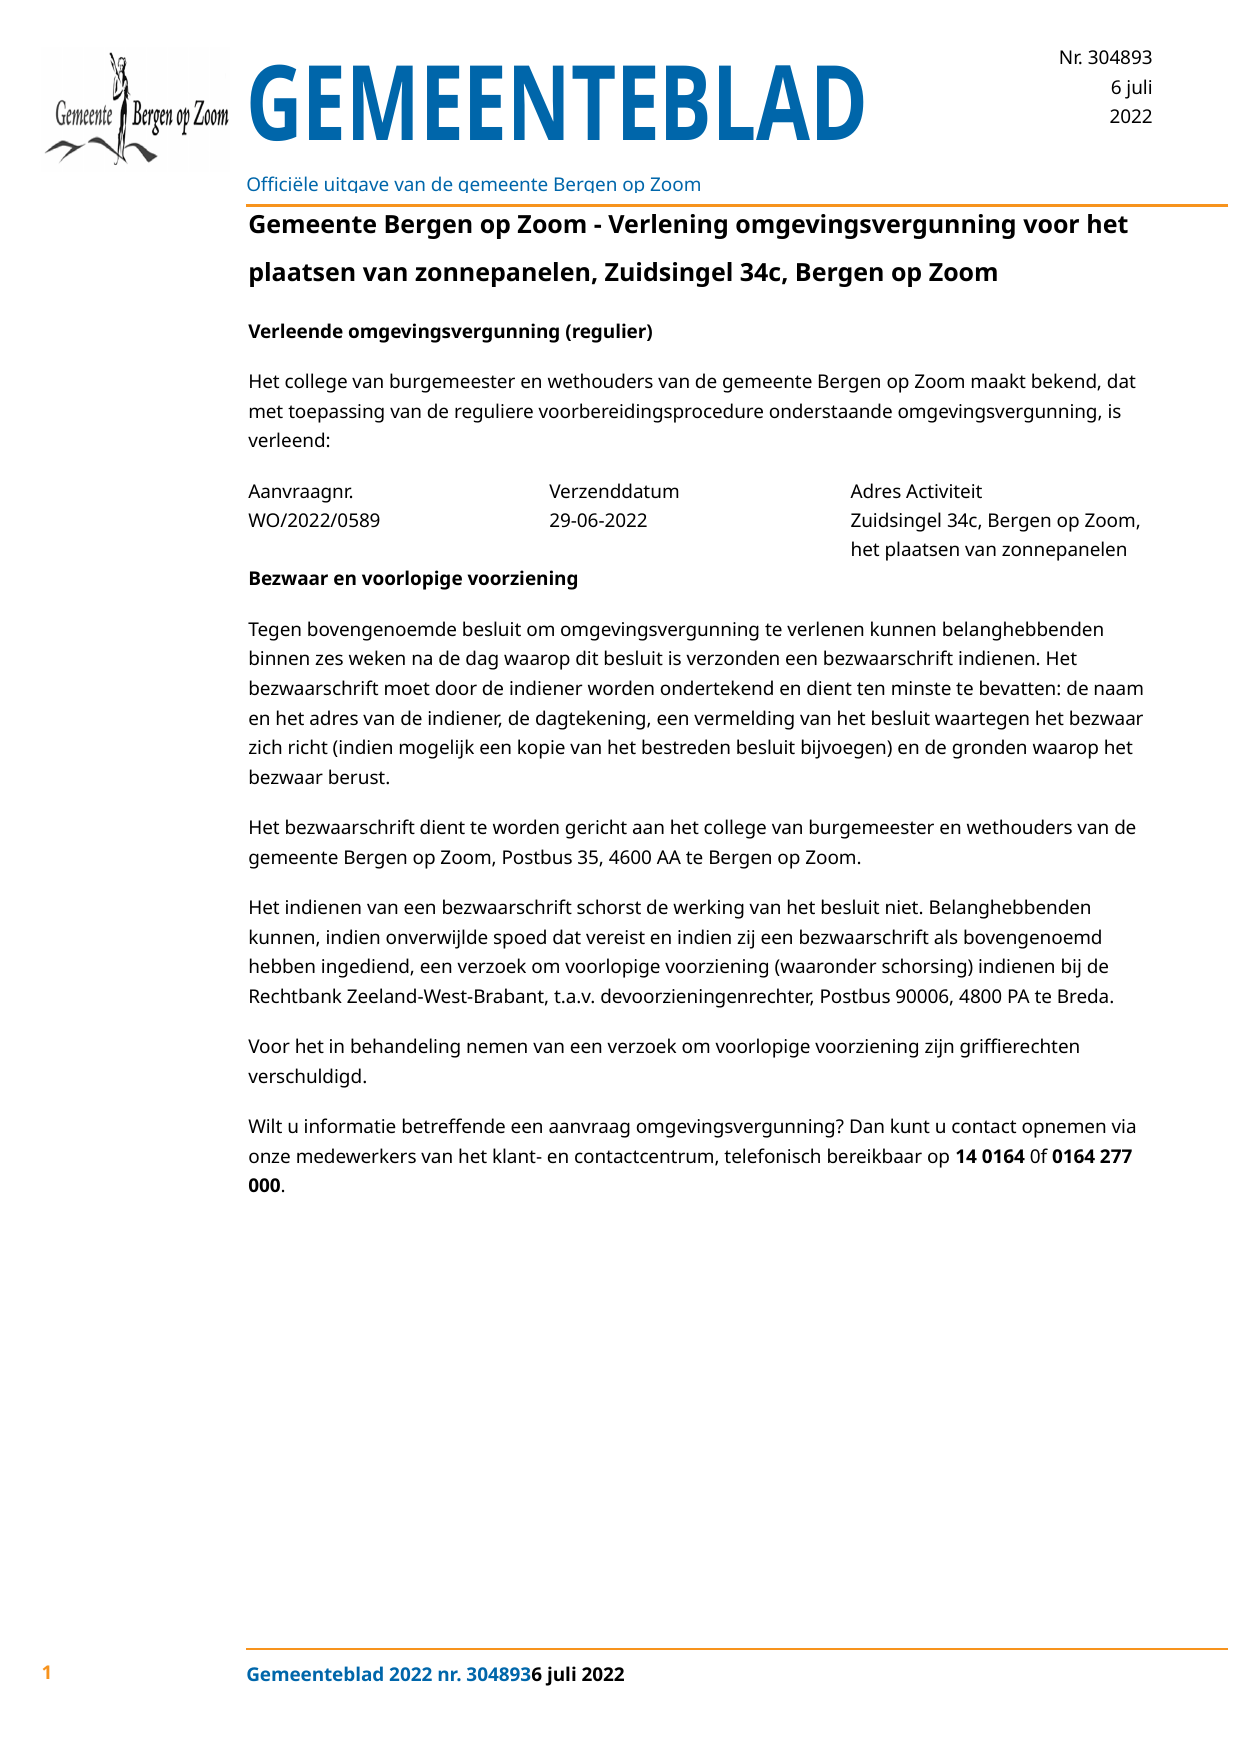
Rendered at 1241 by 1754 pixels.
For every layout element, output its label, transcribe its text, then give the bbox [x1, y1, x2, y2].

text Tegen bovengenoemde besluit om omgevingsvergunning te verlenen kunnen belanghebbenden binnen zes weken na de dag waarop dit besluit is verzonden een bezwaarschrift indienen. Het bezwaarschrift moet door de indiener worden ondertekend en dient ten minste te bevatten: de naam en het adres van de indiener, de dagtekening, een vermelding van het besluit waartegen het bezwaar zich richt (indien mogelijk een kopie van het bestreden besluit bijvoegen) en de gronden waarop het bezwaar berust. [248, 616, 1152, 790]
table_header WO/2022/0589 [248, 507, 549, 562]
text Het indienen van een bezwaarschrift schorst de werking van het besluit niet. Belanghebbenden kunnen, indien onverwijlde spoed dat vereist en indien zij een bezwaarschrift als bovengenoemd hebben ingediend, een verzoek om voorlopige voorziening (waaronder schorsing) indienen bij de Rechtbank Zeeland-West-Brabant, t.a.v. devoorzieningenrechter, Postbus 90006, 4800 PA te Breda. [248, 894, 1152, 1009]
text Gemeente Bergen op Zoom - Verlening omgevingsvergunning voor het plaatsen van zonnepanelen, Zuidsingel 34c, Bergen op Zoom [248, 207, 1152, 288]
table_header Verzenddatum [549, 478, 850, 504]
text Het college van burgemeester en wethouders van de gemeente Bergen op Zoom maakt bekend, dat met toepassing van de reguliere voorbereidingsprocedure onderstaande omgevingsvergunning, is verleend: [248, 368, 1152, 453]
text Het bezwaarschrift dient te worden gericht aan het college van burgemeester en wethouders van de gemeente Bergen op Zoom, Postbus 35, 4600 AA te Bergen op Zoom. [248, 814, 1152, 870]
text Verleende omgevingsvergunning (regulier) [248, 318, 1152, 344]
text Bezwaar en voorlopige voorziening [248, 566, 1152, 591]
table_header 29-06-2022 [549, 507, 850, 562]
table_header Adres Activiteit [850, 478, 1152, 504]
table_header Aanvraagnr. [248, 478, 549, 504]
picture [41, 47, 231, 172]
text Voor het in behandeling nemen van een verzoek om voorlopige voorziening zijn griffierechten verschuldigd. [248, 1033, 1152, 1089]
table_header Zuidsingel 34c, Bergen op Zoom, het plaatsen van zonnepanelen [850, 507, 1152, 562]
text Wilt u informatie betreffende een aanvraag omgevingsvergunning? Dan kunt u contact opnemen via onze medewerkers van het klant- en contactcentrum, telefonisch bereikbaar op 14 0164 0f 0164 277 000. [248, 1113, 1152, 1198]
